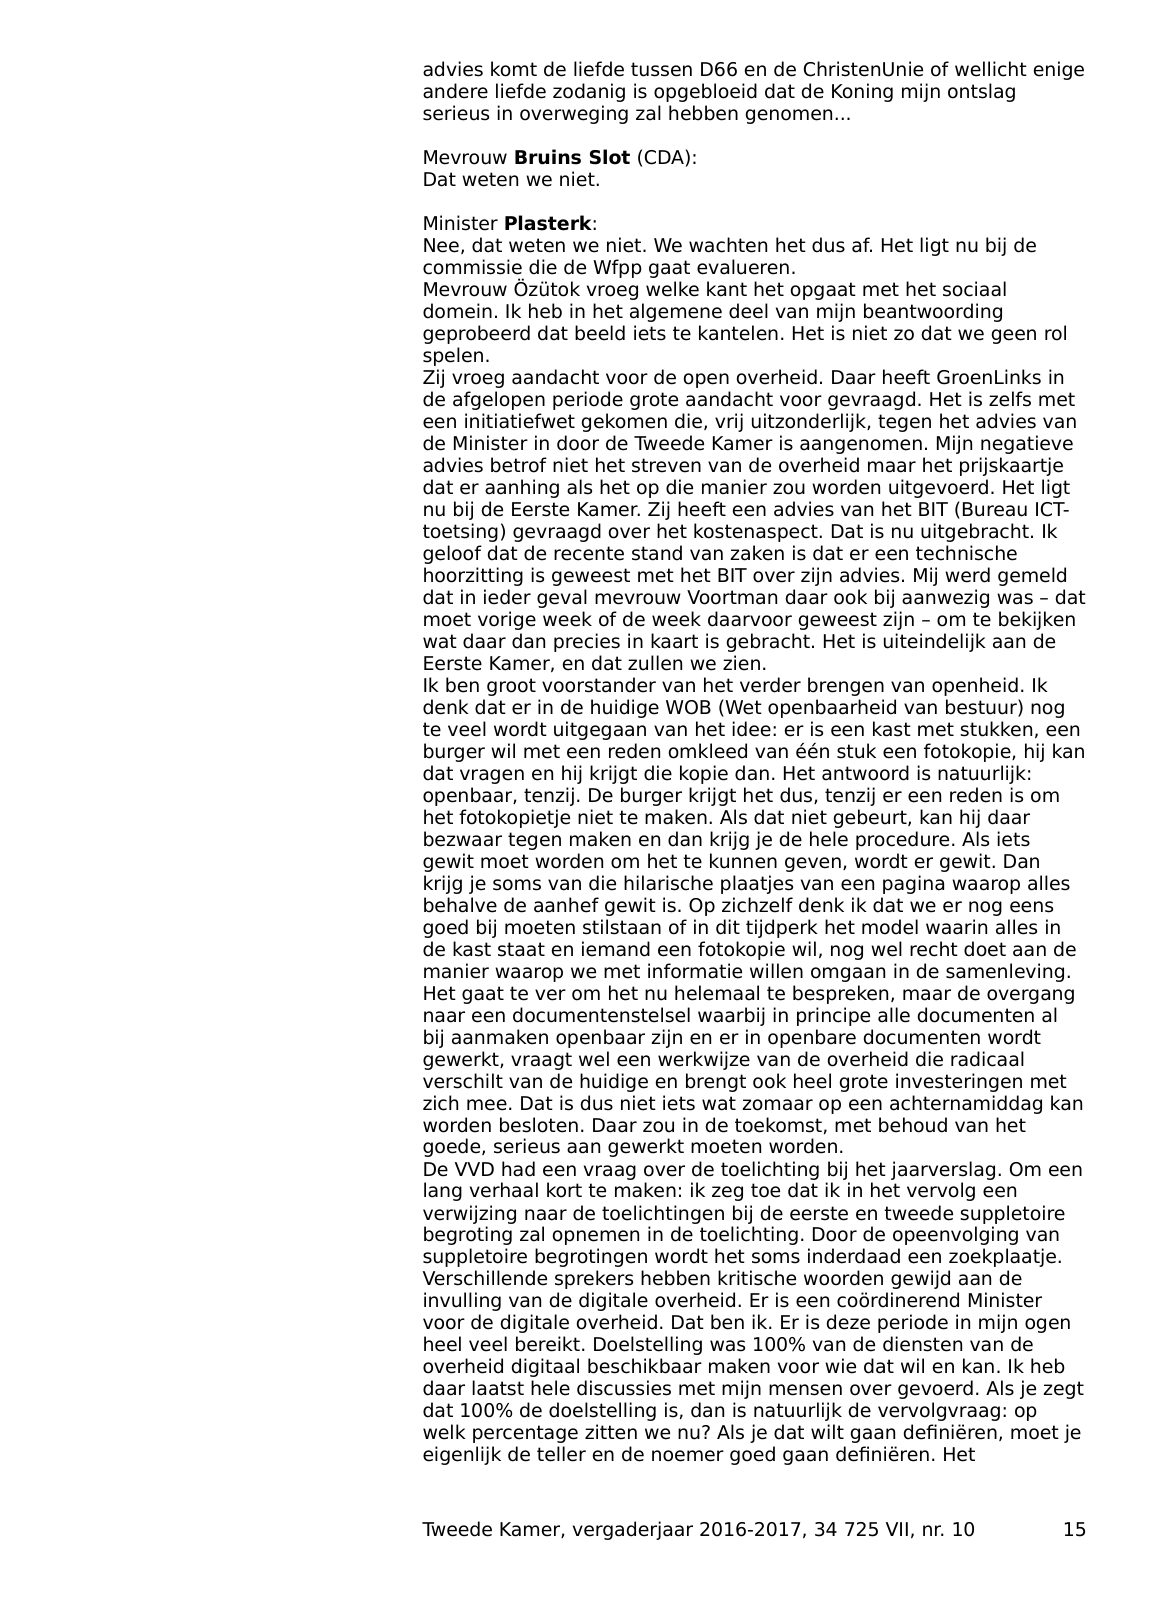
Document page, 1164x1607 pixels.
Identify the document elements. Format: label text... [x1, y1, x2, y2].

text Zij vroeg aandacht voor de open overheid. Daar heeft GroenLinks in de afgelopen periode grote aandacht voor gevraagd. Het is zelfs met een initiatiefwet gekomen die, vrij uitzonderlijk, tegen het advies van de Minister in door de Tweede Kamer is aangenomen. Mijn negatieve advies betrof niet het streven van de overheid maar het prijskaartje dat er aanhing als het op die manier zou worden uitgevoerd. Het ligt nu bij de Eerste Kamer. Zij heeft een advies van het BIT (Bureau ICT-toetsing) gevraagd over het kostenaspect. Dat is nu uitgebracht. Ik geloof dat de recente stand van zaken is dat er een technische hoorzitting is geweest met het BIT over zijn advies. Mij werd gemeld dat in ieder geval mevrouw Voortman daar ook bij aanwezig was – dat moet vorige week of de week daarvoor geweest zijn – om te bekijken wat daar dan precies in kaart is gebracht. Het is uiteindelijk aan de Eerste Kamer, en dat zullen we zien. [422, 367, 1087, 675]
text Minister Plasterk: [422, 213, 1087, 235]
text Verschillende sprekers hebben kritische woorden gewijd aan de invulling van de digitale overheid. Er is een coördinerend Minister voor de digitale overheid. Dat ben ik. Er is deze periode in mijn ogen heel veel bereikt. Doelstelling was 100% van de diensten van de overheid digitaal beschikbaar maken voor wie dat wil en kan. Ik heb daar laatst hele discussies met mijn mensen over gevoerd. Als je zegt dat 100% de doelstelling is, dan is natuurlijk de vervolgvraag: op welk percentage zitten we nu? Als je dat wilt gaan definiëren, moet je eigenlijk de teller en de noemer goed gaan definiëren. Het [422, 1268, 1087, 1466]
text Dat weten we niet. [422, 169, 1087, 191]
text Nee, dat weten we niet. We wachten het dus af. Het ligt nu bij de commissie die de Wfpp gaat evalueren. [422, 235, 1087, 279]
text advies komt de liefde tussen D66 en de ChristenUnie of wellicht enige andere liefde zodanig is opgebloeid dat de Koning mijn ontslag serieus in overweging zal hebben genomen... [422, 59, 1087, 125]
text Mevrouw Özütok vroeg welke kant het opgaat met het sociaal domein. Ik heb in het algemene deel van mijn beantwoording geprobeerd dat beeld iets te kantelen. Het is niet zo dat we geen rol spelen. [422, 279, 1087, 367]
text Het gaat te ver om het nu helemaal te bespreken, maar de overgang naar een documentenstelsel waarbij in principe alle documenten al bij aanmaken openbaar zijn en er in openbare documenten wordt gewerkt, vraagt wel een werkwijze van de overheid die radicaal verschilt van de huidige en brengt ook heel grote investeringen met zich mee. Dat is dus niet iets wat zomaar op een achternamiddag kan worden besloten. Daar zou in de toekomst, met behoud van het goede, serieus aan gewerkt moeten worden. [422, 983, 1087, 1158]
text Mevrouw Bruins Slot (CDA): [422, 147, 1087, 169]
text Ik ben groot voorstander van het verder brengen van openheid. Ik denk dat er in de huidige WOB (Wet openbaarheid van bestuur) nog te veel wordt uitgegaan van het idee: er is een kast met stukken, een burger wil met een reden omkleed van één stuk een fotokopie, hij kan dat vragen en hij krijgt die kopie dan. Het antwoord is natuurlijk: openbaar, tenzij. De burger krijgt het dus, tenzij er een reden is om het fotokopietje niet te maken. Als dat niet gebeurt, kan hij daar bezwaar tegen maken en dan krijg je de hele procedure. Als iets gewit moet worden om het te kunnen geven, wordt er gewit. Dan krijg je soms van die hilarische plaatjes van een pagina waarop alles behalve de aanhef gewit is. Op zichzelf denk ik dat we er nog eens goed bij moeten stilstaan of in dit tijdperk het model waarin alles in de kast staat en iemand een fotokopie wil, nog wel recht doet aan de manier waarop we met informatie willen omgaan in de samenleving. [422, 675, 1087, 983]
text De VVD had een vraag over de toelichting bij het jaarverslag. Om een lang verhaal kort te maken: ik zeg toe dat ik in het vervolg een verwijzing naar de toelichtingen bij de eerste en tweede suppletoire begroting zal opnemen in de toelichting. Door de opeenvolging van suppletoire begrotingen wordt het soms inderdaad een zoekplaatje. [422, 1158, 1087, 1268]
